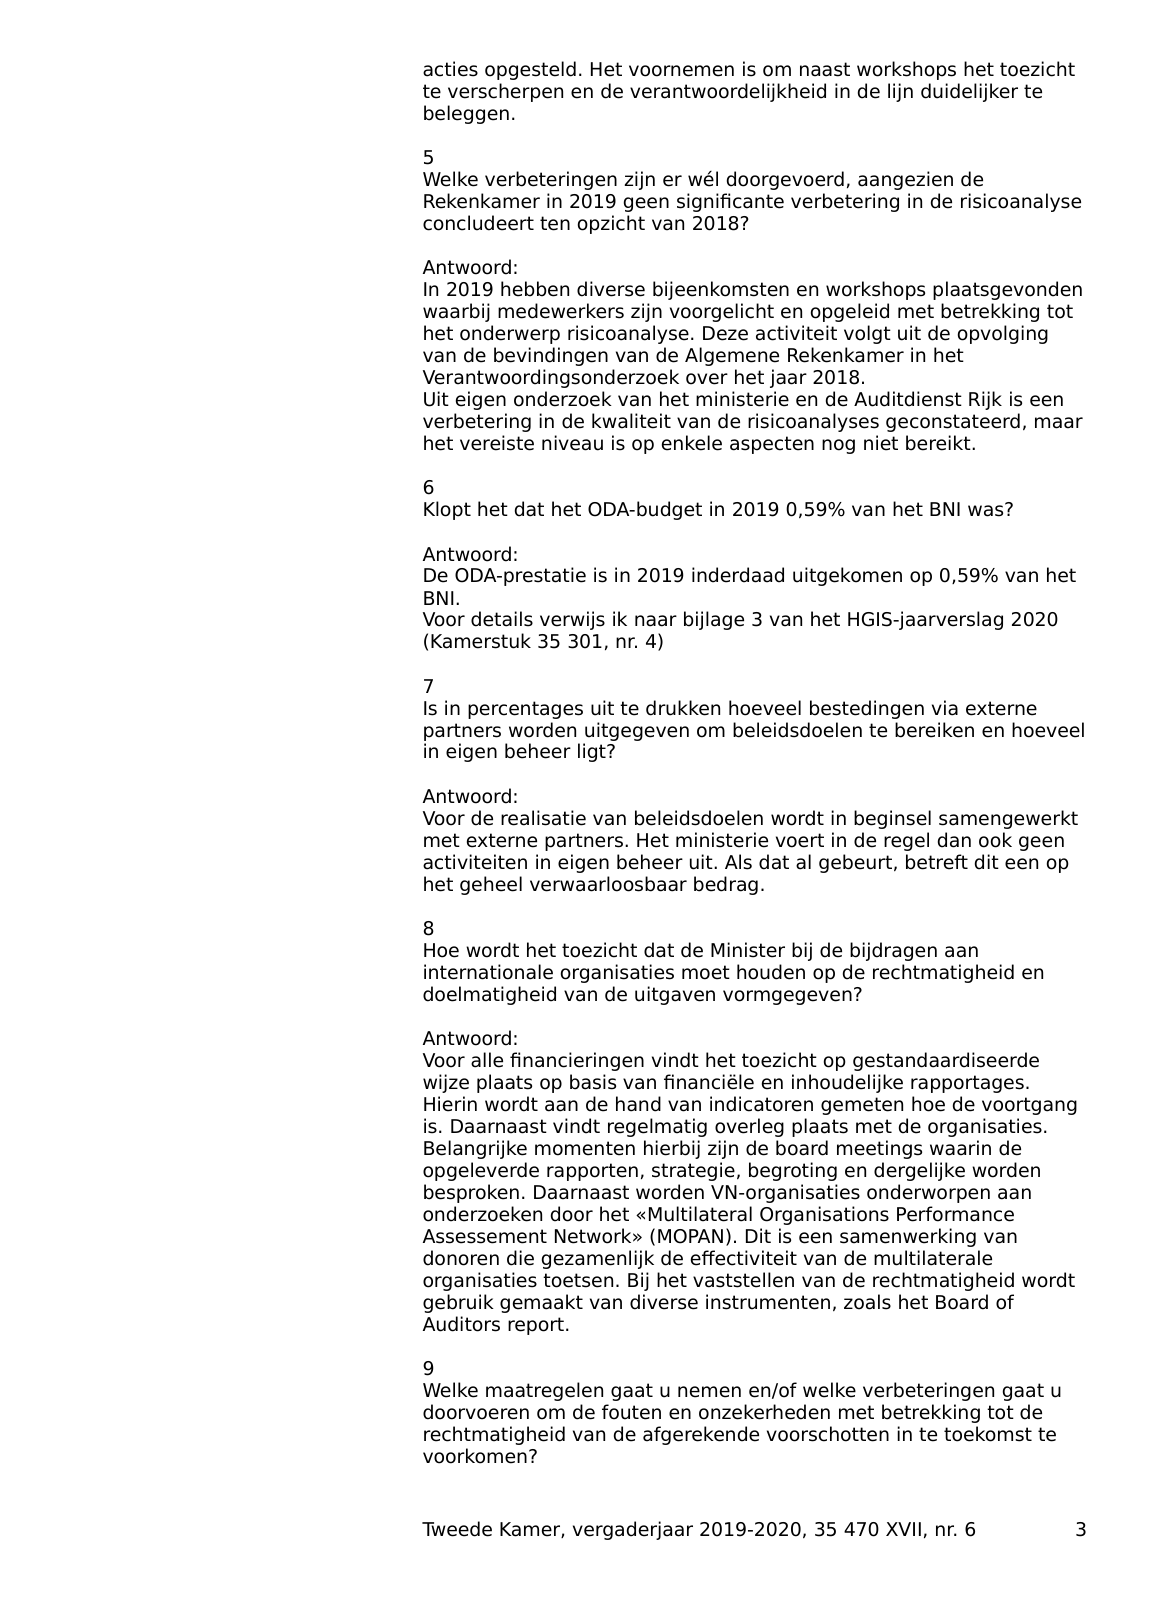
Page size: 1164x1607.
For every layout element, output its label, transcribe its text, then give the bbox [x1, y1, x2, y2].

text Antwoord: [422, 786, 1087, 808]
text Hoe wordt het toezicht dat de Minister bij de bijdragen aan internationale organisaties moet houden op de rechtmatigheid en doelmatigheid van de uitgaven vormgegeven? [422, 940, 1087, 1006]
text Klopt het dat het ODA-budget in 2019 0,59% van het BNI was? [422, 499, 1087, 521]
text De ODA-prestatie is in 2019 inderdaad uitgekomen op 0,59% van het BNI. [422, 565, 1087, 609]
text Is in percentages uit te drukken hoeveel bestedingen via externe partners worden uitgegeven om beleidsdoelen te bereiken en hoeveel in eigen beheer ligt? [422, 697, 1087, 763]
text Uit eigen onderzoek van het ministerie en de Auditdienst Rijk is een verbetering in de kwaliteit van de risicoanalyses geconstateerd, maar het vereiste niveau is op enkele aspecten nog niet bereikt. [422, 389, 1087, 455]
text Antwoord: [422, 257, 1087, 279]
text In 2019 hebben diverse bijeenkomsten en workshops plaatsgevonden waarbij medewerkers zijn voorgelicht en opgeleid met betrekking tot het onderwerp risicoanalyse. Deze activiteit volgt uit de opvolging van de bevindingen van de Algemene Rekenkamer in het Verantwoordingsonderzoek over het jaar 2018. [422, 279, 1087, 389]
text Welke verbeteringen zijn er wél doorgevoerd, aangezien de Rekenkamer in 2019 geen significante verbetering in de risicoanalyse concludeert ten opzicht van 2018? [422, 169, 1087, 235]
text Antwoord: [422, 1028, 1087, 1050]
text 9 [422, 1358, 1087, 1380]
text Voor details verwijs ik naar bijlage 3 van het HGIS-jaarverslag 2020 (Kamerstuk 35 301, nr. 4) [422, 609, 1087, 653]
text 6 [422, 477, 1087, 499]
text 5 [422, 147, 1087, 169]
text Antwoord: [422, 543, 1087, 565]
text Voor de realisatie van beleidsdoelen wordt in beginsel samengewerkt met externe partners. Het ministerie voert in de regel dan ook geen activiteiten in eigen beheer uit. Als dat al gebeurt, betreft dit een op het geheel verwaarloosbaar bedrag. [422, 808, 1087, 896]
text Voor alle financieringen vindt het toezicht op gestandaardiseerde wijze plaats op basis van financiële en inhoudelijke rapportages. Hierin wordt aan de hand van indicatoren gemeten hoe de voortgang is. Daarnaast vindt regelmatig overleg plaats met de organisaties. Belangrijke momenten hierbij zijn de board meetings waarin de opgeleverde rapporten, strategie, begroting en dergelijke worden besproken. Daarnaast worden VN-organisaties onderworpen aan onderzoeken door het «Multilateral Organisations Performance Assessement Network» (MOPAN). Dit is een samenwerking van donoren die gezamenlijk de effectiviteit van de multilaterale organisaties toetsen. Bij het vaststellen van de rechtmatigheid wordt gebruik gemaakt van diverse instrumenten, zoals het Board of Auditors report. [422, 1050, 1087, 1336]
text 7 [422, 676, 1087, 697]
text 8 [422, 918, 1087, 940]
text Welke maatregelen gaat u nemen en/of welke verbeteringen gaat u doorvoeren om de fouten en onzekerheden met betrekking tot de rechtmatigheid van de afgerekende voorschotten in te toekomst te voorkomen? [422, 1380, 1087, 1468]
text acties opgesteld. Het voornemen is om naast workshops het toezicht te verscherpen en de verantwoordelijkheid in de lijn duidelijker te beleggen. [422, 59, 1087, 125]
